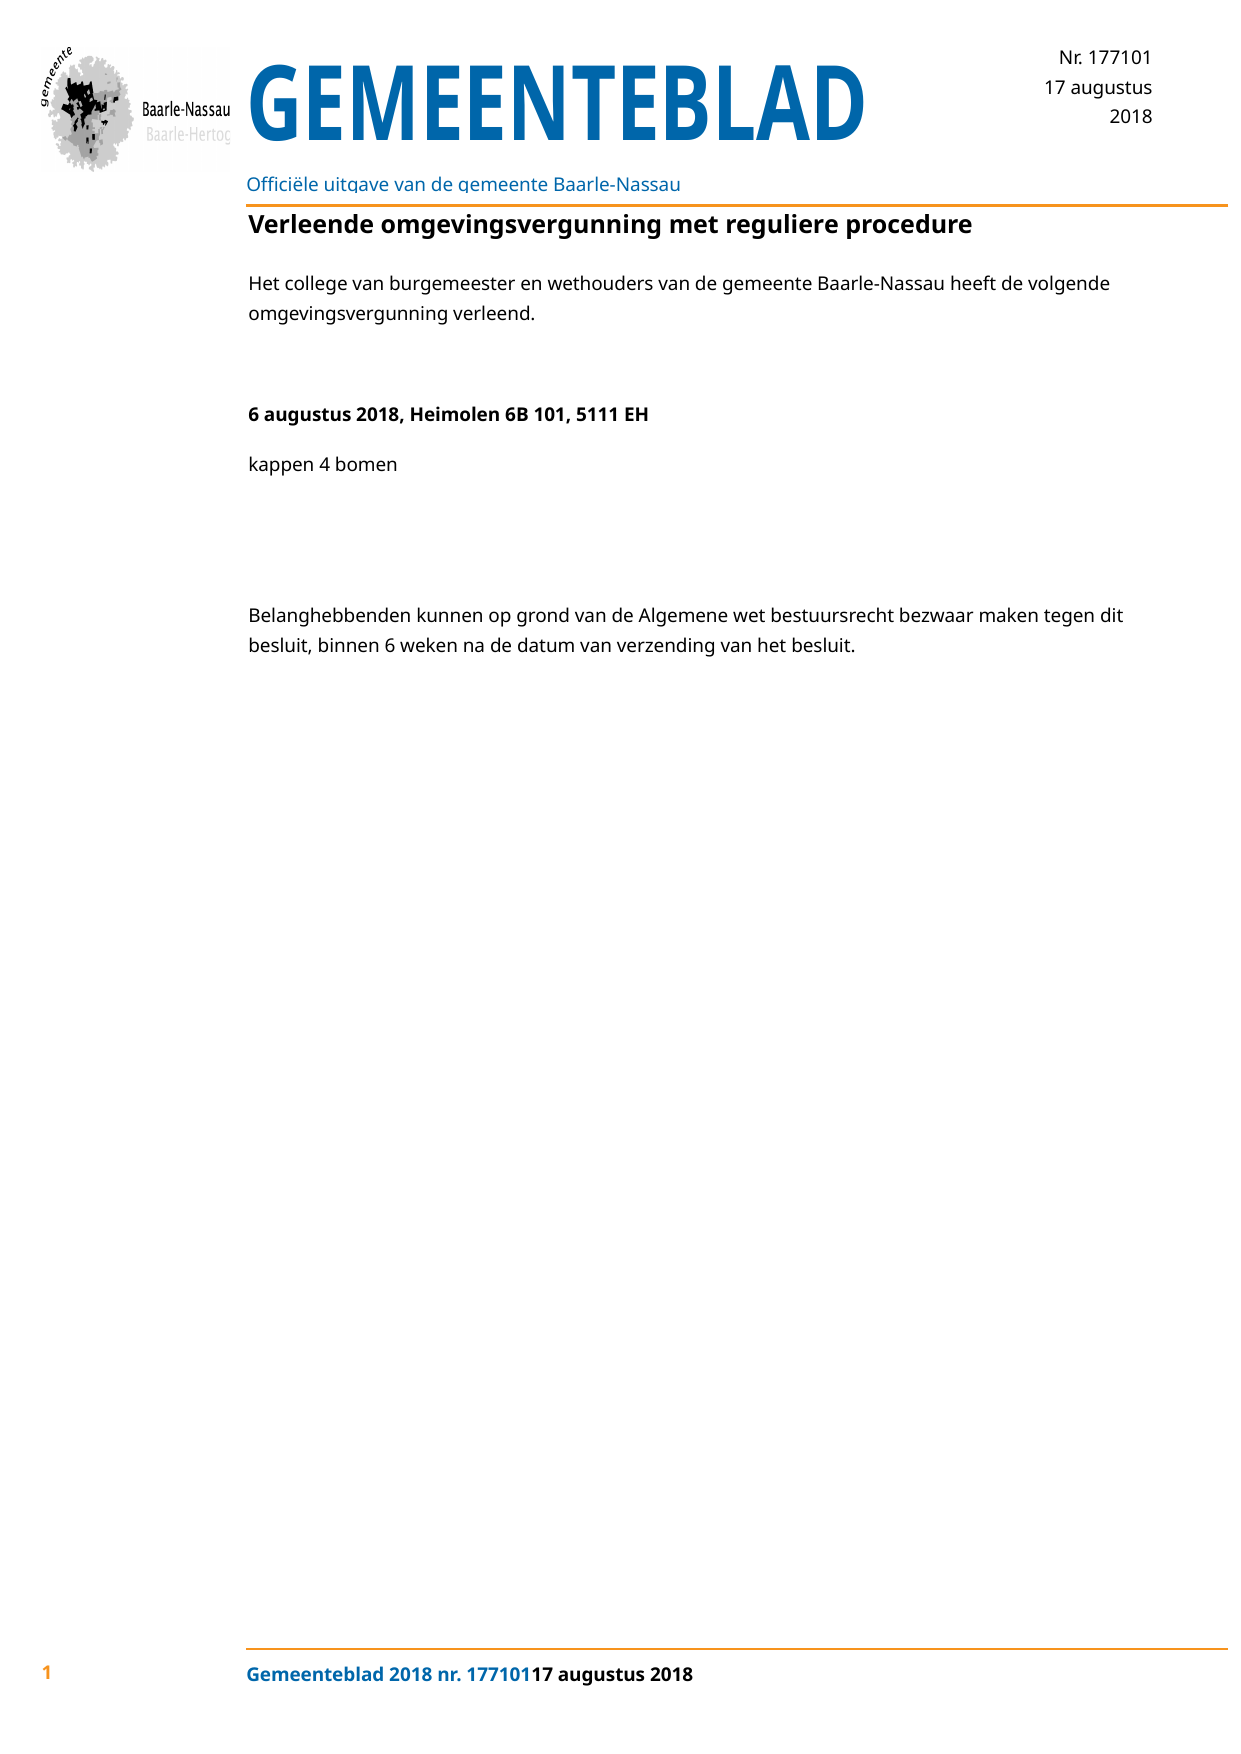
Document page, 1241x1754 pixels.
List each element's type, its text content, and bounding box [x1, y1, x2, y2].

text Het college van burgemeester en wethouders van de gemeente Baarle-Nassau heeft de volgende omgevingsvergunning verleend. [248, 270, 1152, 326]
text Belanghebbenden kunnen op grond van de Algemene wet bestuursrecht bezwaar maken tegen dit besluit, binnen 6 weken na de datum van verzending van het besluit. [248, 602, 1152, 658]
text Verleende omgevingsvergunning met reguliere procedure [248, 207, 1152, 241]
text 6 augustus 2018, Heimolen 6B 101, 5111 EH [248, 401, 1152, 426]
text kappen 4 bomen [248, 451, 1152, 477]
picture [41, 47, 231, 172]
